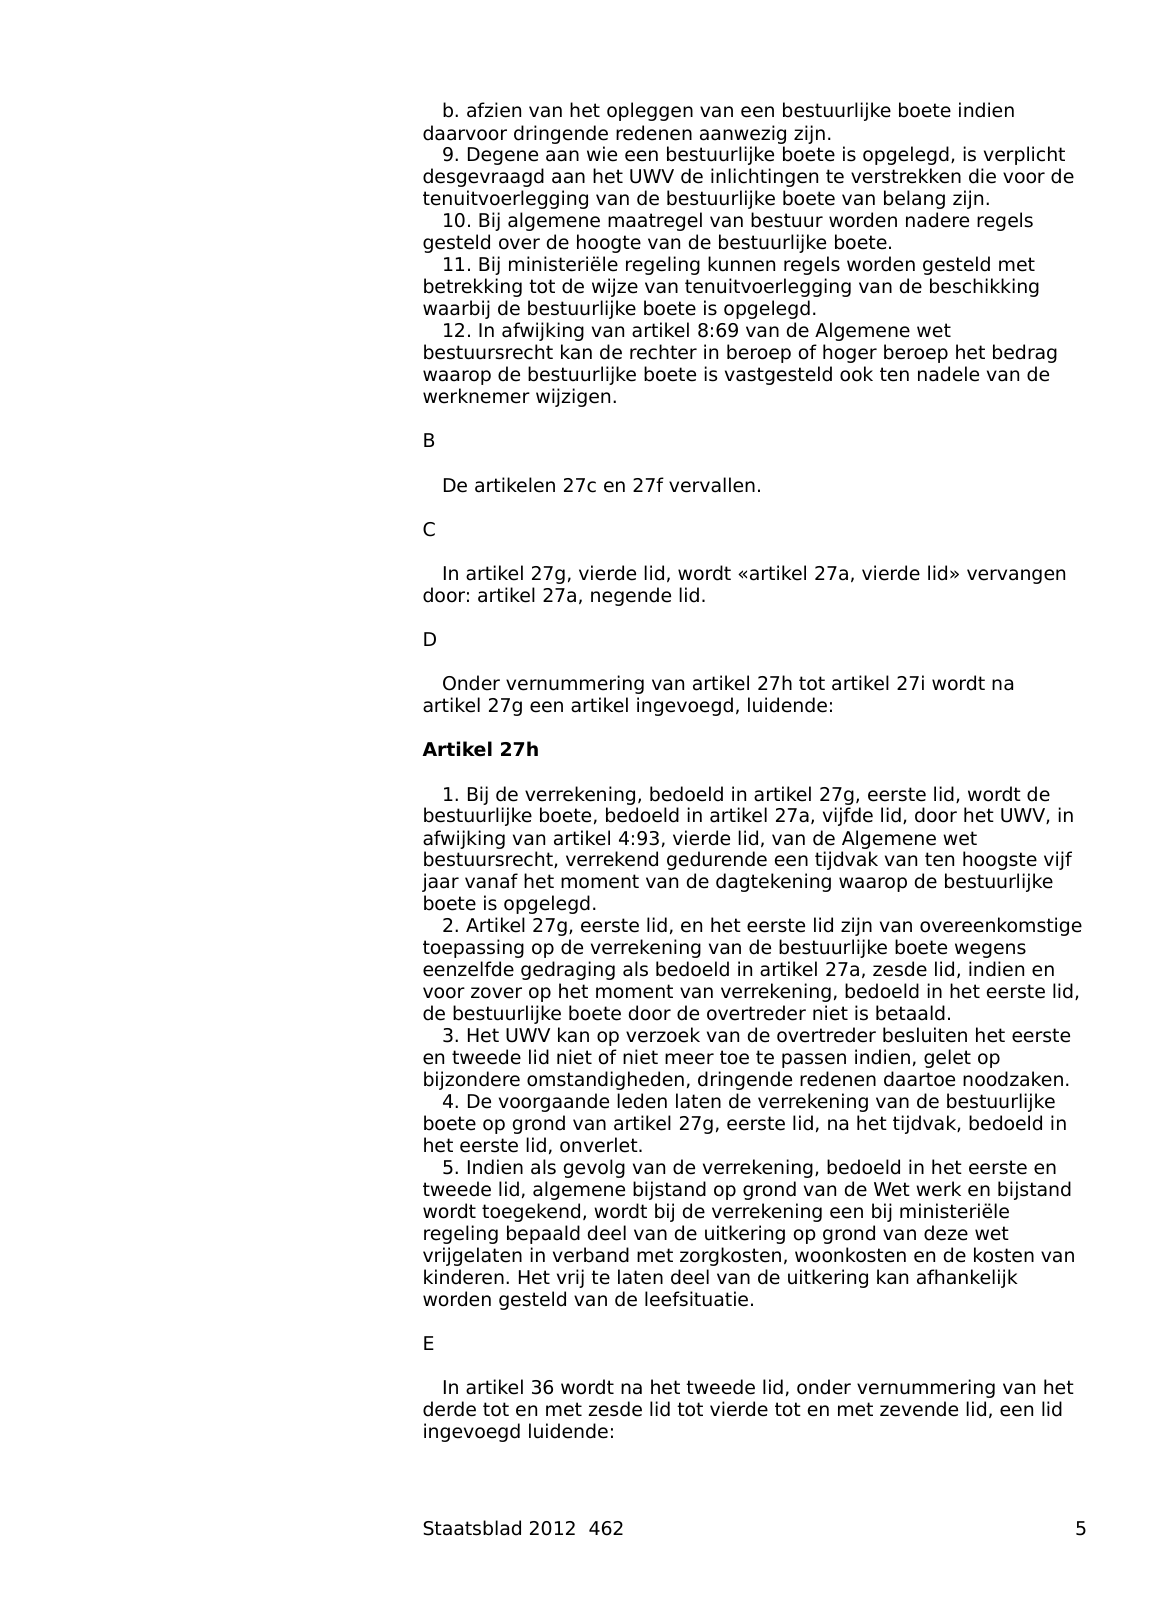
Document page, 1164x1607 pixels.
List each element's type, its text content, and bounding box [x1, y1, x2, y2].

text De artikelen 27c en 27f vervallen. [422, 474, 1087, 496]
text Onder vernummering van artikel 27h tot artikel 27i wordt na artikel 27g een artikel ingevoegd, luidende: [422, 673, 1087, 717]
text B [422, 430, 1087, 452]
text 5. Indien als gevolg van de verrekening, bedoeld in het eerste en tweede lid, algemene bijstand op grond van de Wet werk en bijstand wordt toegekend, wordt bij de verrekening een bij ministeriële regeling bepaald deel van de uitkering op grond van deze wet vrijgelaten in verband met zorgkosten, woonkosten en de kosten van kinderen. Het vrij te laten deel van de uitkering kan afhankelijk worden gesteld van de leefsituatie. [422, 1157, 1087, 1311]
text C [422, 519, 1087, 541]
text b. afzien van het opleggen van een bestuurlijke boete indien daarvoor dringende redenen aanwezig zijn. [422, 100, 1087, 144]
text In artikel 27g, vierde lid, wordt «artikel 27a, vierde lid» vervangen door: artikel 27a, negende lid. [422, 563, 1087, 607]
subtitle Artikel 27h [422, 739, 1087, 761]
text E [422, 1333, 1087, 1355]
text 10. Bij algemene maatregel van bestuur worden nadere regels gesteld over de hoogte van de bestuurlijke boete. [422, 210, 1087, 254]
text D [422, 629, 1087, 651]
text In artikel 36 wordt na het tweede lid, onder vernummering van het derde tot en met zesde lid tot vierde tot en met zevende lid, een lid ingevoegd luidende: [422, 1377, 1087, 1443]
text 11. Bij ministeriële regeling kunnen regels worden gesteld met betrekking tot de wijze van tenuitvoerlegging van de beschikking waarbij de bestuurlijke boete is opgelegd. [422, 254, 1087, 320]
text 1. Bij de verrekening, bedoeld in artikel 27g, eerste lid, wordt de bestuurlijke boete, bedoeld in artikel 27a, vijfde lid, door het UWV, in afwijking van artikel 4:93, vierde lid, van de Algemene wet bestuursrecht, verrekend gedurende een tijdvak van ten hoogste vijf jaar vanaf het moment van de dagtekening waarop de bestuurlijke boete is opgelegd. [422, 783, 1087, 915]
text 2. Artikel 27g, eerste lid, en het eerste lid zijn van overeenkomstige toepassing op de verrekening van de bestuurlijke boete wegens eenzelfde gedraging als bedoeld in artikel 27a, zesde lid, indien en voor zover op het moment van verrekening, bedoeld in het eerste lid, de bestuurlijke boete door de overtreder niet is betaald. [422, 915, 1087, 1025]
text 12. In afwijking van artikel 8:69 van de Algemene wet bestuursrecht kan de rechter in beroep of hoger beroep het bedrag waarop de bestuurlijke boete is vastgesteld ook ten nadele van de werknemer wijzigen. [422, 320, 1087, 408]
text 3. Het UWV kan op verzoek van de overtreder besluiten het eerste en tweede lid niet of niet meer toe te passen indien, gelet op bijzondere omstandigheden, dringende redenen daartoe noodzaken. [422, 1025, 1087, 1091]
text 4. De voorgaande leden laten de verrekening van de bestuurlijke boete op grond van artikel 27g, eerste lid, na het tijdvak, bedoeld in het eerste lid, onverlet. [422, 1091, 1087, 1157]
text 9. Degene aan wie een bestuurlijke boete is opgelegd, is verplicht desgevraagd aan het UWV de inlichtingen te verstrekken die voor de tenuitvoerlegging van de bestuurlijke boete van belang zijn. [422, 144, 1087, 210]
